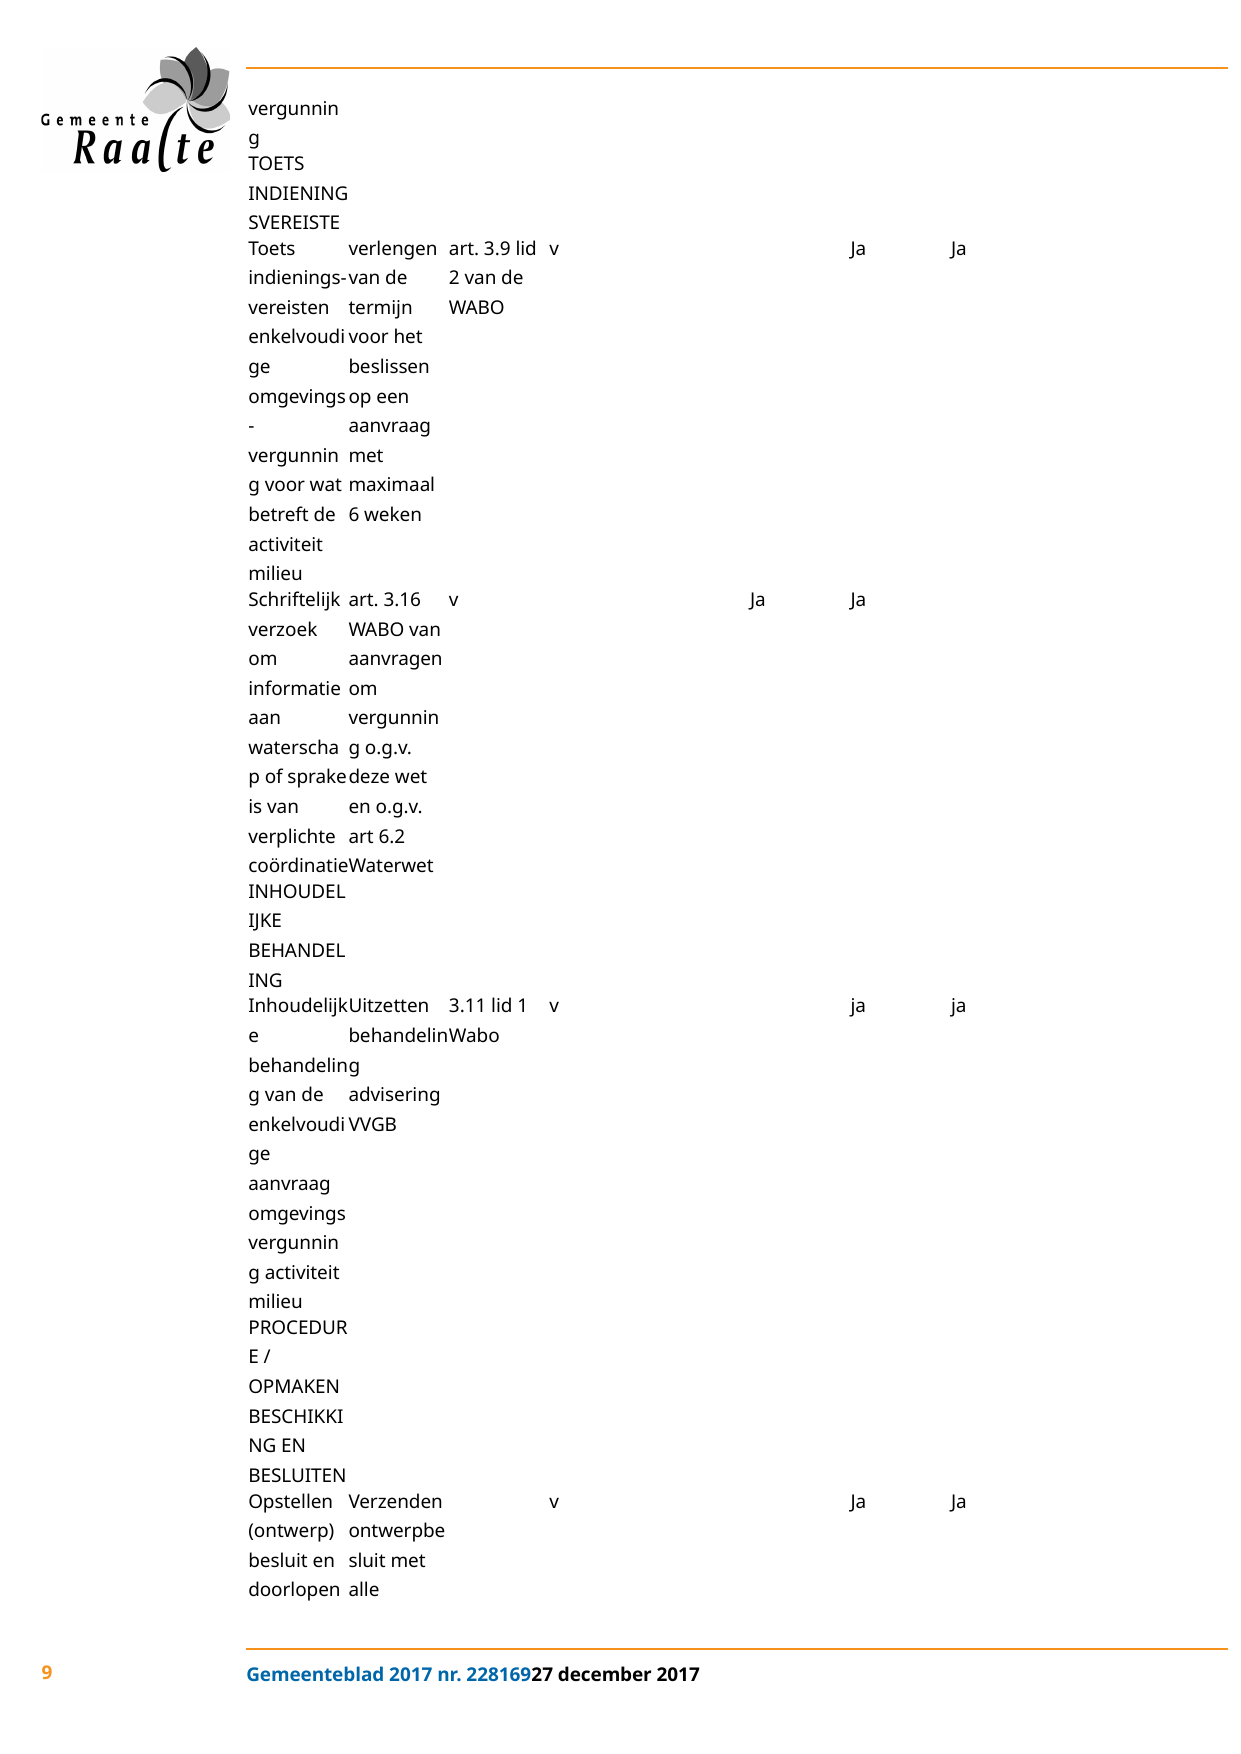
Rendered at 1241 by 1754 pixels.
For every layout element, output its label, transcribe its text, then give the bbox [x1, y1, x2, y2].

table_cell [750, 150, 850, 235]
table_cell [750, 993, 850, 1314]
table_cell TOETS INDIENINGSVEREISTE [248, 150, 348, 235]
table_cell Ja [850, 235, 951, 586]
table_cell [951, 586, 1051, 878]
table_cell PROCEDURE / OPMAKEN BESCHIKKING EN BESLUITEN [248, 1314, 348, 1488]
table_cell [549, 150, 649, 235]
table_cell [348, 150, 449, 235]
table_cell Toets indienings-vereisten enkelvoudige omgevings-vergunning voor wat betreft de activiteit milieu [248, 235, 348, 586]
table_cell [650, 1488, 750, 1602]
table_cell Ja [951, 1488, 1152, 1602]
table_cell [750, 235, 850, 586]
table_cell Ja [850, 1488, 951, 1602]
table_cell [449, 150, 549, 235]
table_cell INHOUDELIJKE BEHANDELING [248, 878, 348, 993]
table_cell [951, 95, 1051, 150]
table_cell Opstellen (ontwerp) besluit en doorlopen [248, 1488, 348, 1602]
table_cell ja [951, 993, 1152, 1314]
table_cell [750, 1314, 850, 1488]
table_cell [348, 878, 449, 993]
table_cell [750, 878, 850, 993]
table_cell [650, 993, 750, 1314]
table_cell [750, 95, 850, 150]
table_cell [549, 586, 649, 878]
table_cell [951, 150, 1051, 235]
table_cell ja [850, 993, 951, 1314]
table_cell [449, 878, 549, 993]
table_cell art. 3.9 lid 2 van de WABO [449, 235, 549, 586]
table_cell [850, 95, 951, 150]
table_cell [549, 1314, 649, 1488]
table_cell [650, 95, 750, 150]
table_cell [549, 95, 649, 150]
table_cell v [449, 586, 549, 878]
picture [41, 47, 231, 172]
table_cell [348, 1314, 449, 1488]
table_cell 3.11 lid 1 Wabo [449, 993, 549, 1314]
table_cell [951, 878, 1051, 993]
table_cell [549, 878, 649, 993]
table_cell [650, 1314, 750, 1488]
table_cell [449, 1314, 549, 1488]
table_cell [850, 1314, 951, 1488]
table_cell v [549, 235, 649, 586]
table_cell [951, 1314, 1051, 1488]
table_cell [850, 878, 951, 993]
table_cell [449, 1488, 549, 1602]
table_cell [750, 1488, 850, 1602]
table_cell verlengen van de termijn voor het beslissen op een aanvraag met maximaal 6 weken [348, 235, 449, 586]
table_cell Ja [951, 235, 1152, 586]
table_cell Uitzetten behandeling advisering VVGB [348, 993, 449, 1314]
table_cell [650, 235, 750, 586]
table_cell v [549, 1488, 649, 1602]
table_cell [850, 150, 951, 235]
table_cell Ja [850, 586, 951, 878]
table_cell [650, 586, 750, 878]
table_cell [348, 95, 449, 150]
table_cell [650, 878, 750, 993]
table_cell Verzenden ontwerpbesluit met alle [348, 1488, 449, 1602]
table_cell v [549, 993, 649, 1314]
table_cell vergunning [248, 95, 348, 150]
table_cell [650, 150, 750, 235]
table_cell Ja [750, 586, 850, 878]
table_cell Schriftelijk verzoek om informatie aan waterschap of sprake is van verplichte coördinatie [248, 586, 348, 878]
table_cell Inhoudelijke behandeling van de enkelvoudige aanvraag omgevingsvergunning activiteit milieu [248, 993, 348, 1314]
table_cell [449, 95, 549, 150]
table_cell art. 3.16 WABO van aanvragen om vergunning o.g.v. deze wet en o.g.v. art 6.2 Waterwet [348, 586, 449, 878]
